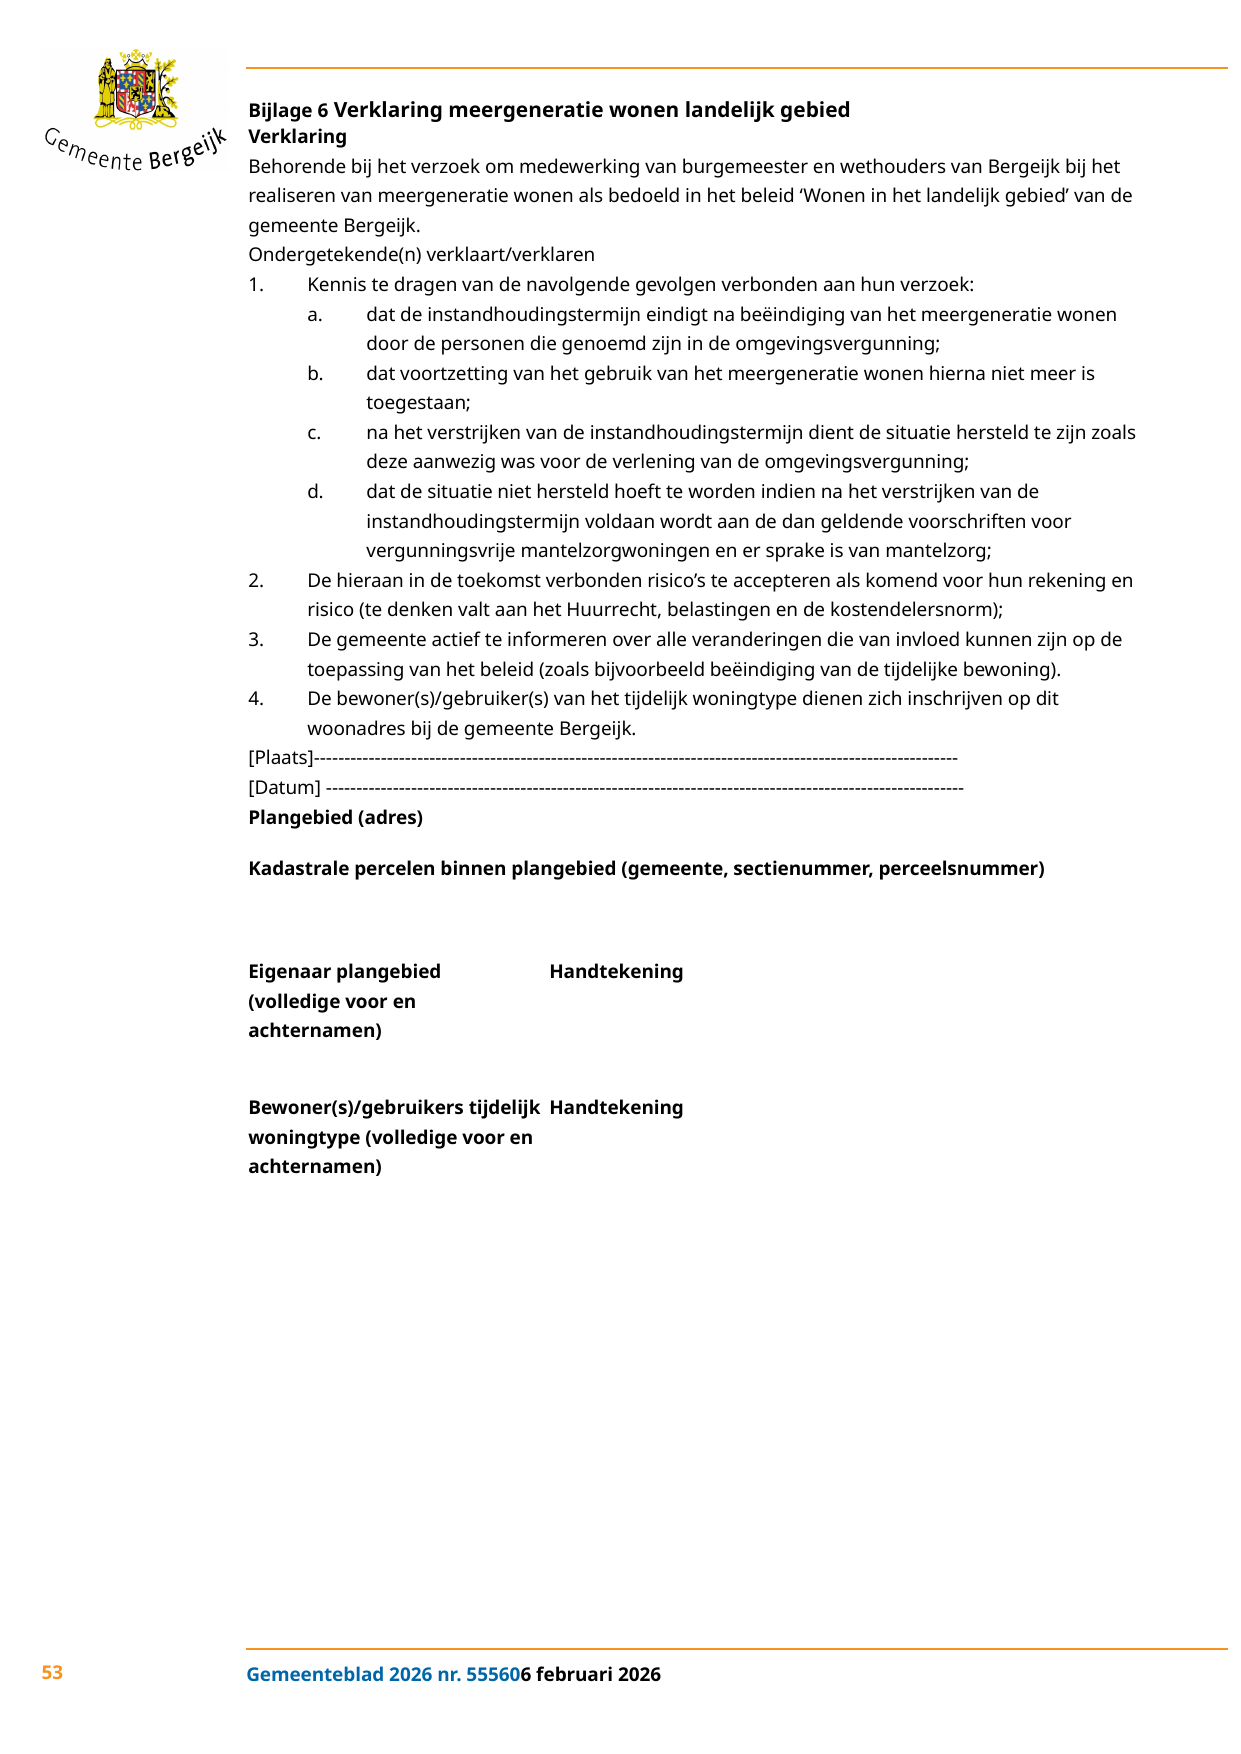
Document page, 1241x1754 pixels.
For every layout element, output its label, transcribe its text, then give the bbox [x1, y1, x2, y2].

list Kennis te dragen van de navolgende gevolgen verbonden aan hun verzoek: [248, 271, 1152, 297]
list De gemeente actief te informeren over alle veranderingen die van invloed kunnen zijn op de toepassing van het beleid (zoals bijvoorbeeld beëindiging van de tijdelijke bewoning). [248, 626, 1152, 682]
table_cell [850, 933, 1152, 958]
text Verklaring [248, 123, 1152, 149]
table_cell Bewoner(s)/gebruikers tijdelijk woningtype (volledige voor en achternamen) [248, 1095, 549, 1179]
table_cell [248, 1180, 549, 1205]
table_cell [248, 1043, 549, 1069]
table_cell [549, 907, 850, 932]
list De hieraan in de toekomst verbonden risico’s te accepteren als komend voor hun rekening en risico (te denken valt aan het Huurrecht, belastingen en de kostendelersnorm); [248, 567, 1152, 622]
table_cell [549, 1069, 1152, 1094]
table_cell [549, 1180, 1152, 1205]
table_cell [248, 933, 549, 958]
text Behorende bij het verzoek om medewerking van burgemeester en wethouders van Bergeijk bij het realiseren van meergeneratie wonen als bedoeld in het beleid ‘Wonen in het landelijk gebied’ van de gemeente Bergeijk. [248, 153, 1152, 238]
table_cell [549, 933, 850, 958]
list na het verstrijken van de instandhoudingstermijn dient de situatie hersteld te zijn zoals deze aanwezig was voor de verlening van de omgevingsvergunning; [307, 419, 1152, 474]
table_cell [549, 881, 850, 907]
table_header Plangebied (adres) [248, 804, 1152, 829]
table_cell [248, 907, 549, 932]
table_cell [248, 830, 1152, 855]
text Bijlage 6 Verklaring meergeneratie wonen landelijk gebied [248, 95, 1152, 123]
table_cell Handtekening [549, 1095, 1152, 1179]
list De bewoner(s)/gebruiker(s) van het tijdelijk woningtype dienen zich inschrijven op dit woonadres bij de gemeente Bergeijk. [248, 685, 1152, 741]
table_cell [248, 1069, 549, 1094]
list dat de situatie niet hersteld hoeft te worden indien na het verstrijken van de instandhoudingstermijn voldaan wordt aan de dan geldende voorschriften voor vergunningsvrije mantelzorgwoningen en er sprake is van mantelzorg; [307, 478, 1152, 563]
table_cell Handtekening [549, 958, 1152, 1043]
list dat de instandhoudingstermijn eindigt na beëindiging van het meergeneratie wonen door de personen die genoemd zijn in de omgevingsvergunning; [307, 301, 1152, 356]
table_cell [549, 1043, 1152, 1069]
text [Plaats]---------------------------------------------------------------------------------------------------------- [248, 744, 1152, 770]
table_cell [248, 881, 549, 907]
table_cell [850, 881, 1152, 907]
table_cell [248, 1205, 549, 1231]
table_cell Kadastrale percelen binnen plangebied (gemeente, sectienummer, perceelsnummer) [248, 855, 1152, 881]
picture [41, 47, 231, 172]
table_cell Eigenaar plangebied (volledige voor en achternamen) [248, 958, 549, 1043]
text [Datum] --------------------------------------------------------------------------------------------------------- [248, 774, 1152, 800]
table_cell [549, 1205, 1152, 1231]
text Ondergetekende(n) verklaart/verklaren [248, 242, 1152, 267]
list dat voortzetting van het gebruik van het meergeneratie wonen hierna niet meer is toegestaan; [307, 360, 1152, 415]
table_cell [850, 907, 1152, 932]
